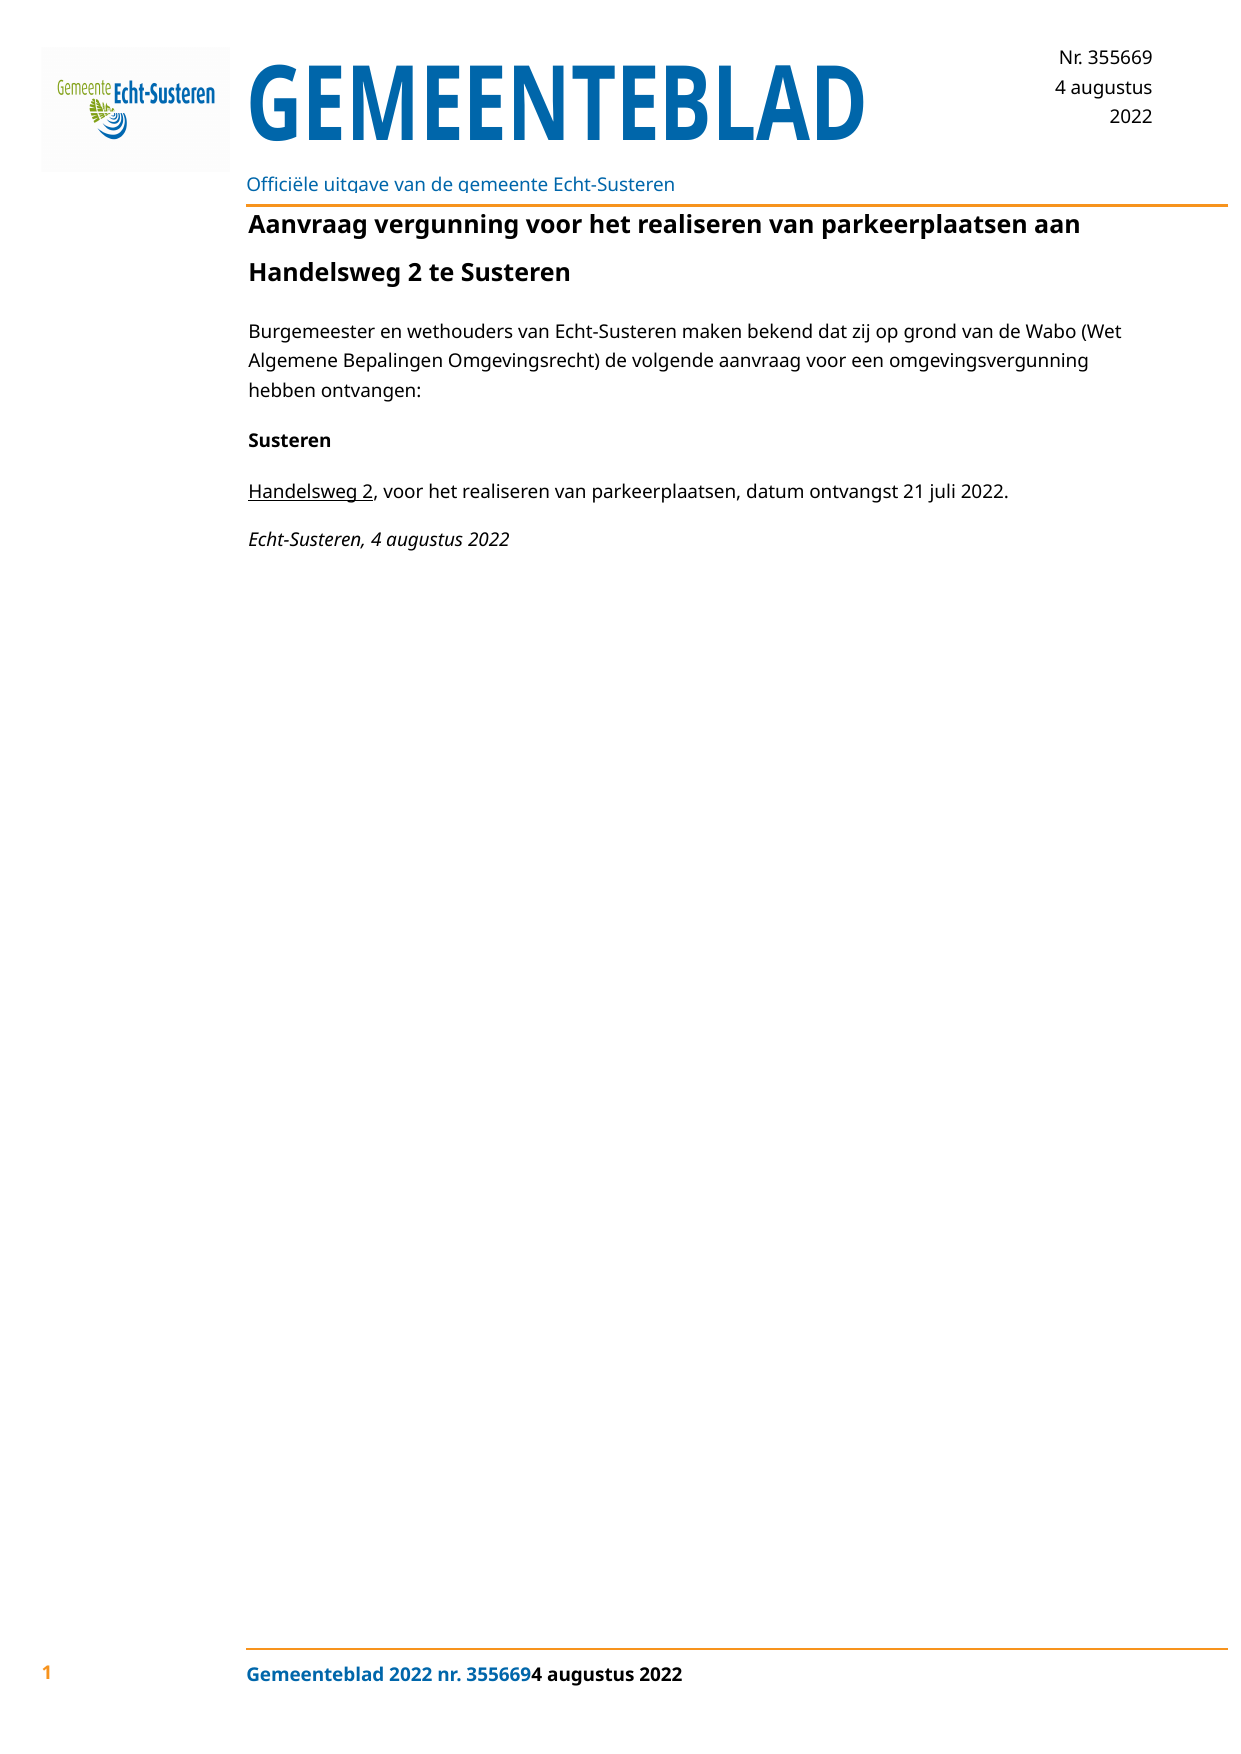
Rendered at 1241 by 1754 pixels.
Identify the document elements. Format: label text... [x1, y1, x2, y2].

picture [41, 47, 231, 172]
text Handelsweg 2, voor het realiseren van parkeerplaatsen, datum ontvangst 21 juli 2022. [248, 478, 1152, 504]
text Aanvraag vergunning voor het realiseren van parkeerplaatsen aan Handelsweg 2 te Susteren [248, 207, 1152, 288]
text Echt-Susteren, 4 augustus 2022 [248, 526, 1152, 551]
text Susteren [248, 427, 1152, 453]
text Burgemeester en wethouders van Echt-Susteren maken bekend dat zij op grond van de Wabo (Wet Algemene Bepalingen Omgevingsrecht) de volgende aanvraag voor een omgevingsvergunning hebben ontvangen: [248, 318, 1152, 403]
